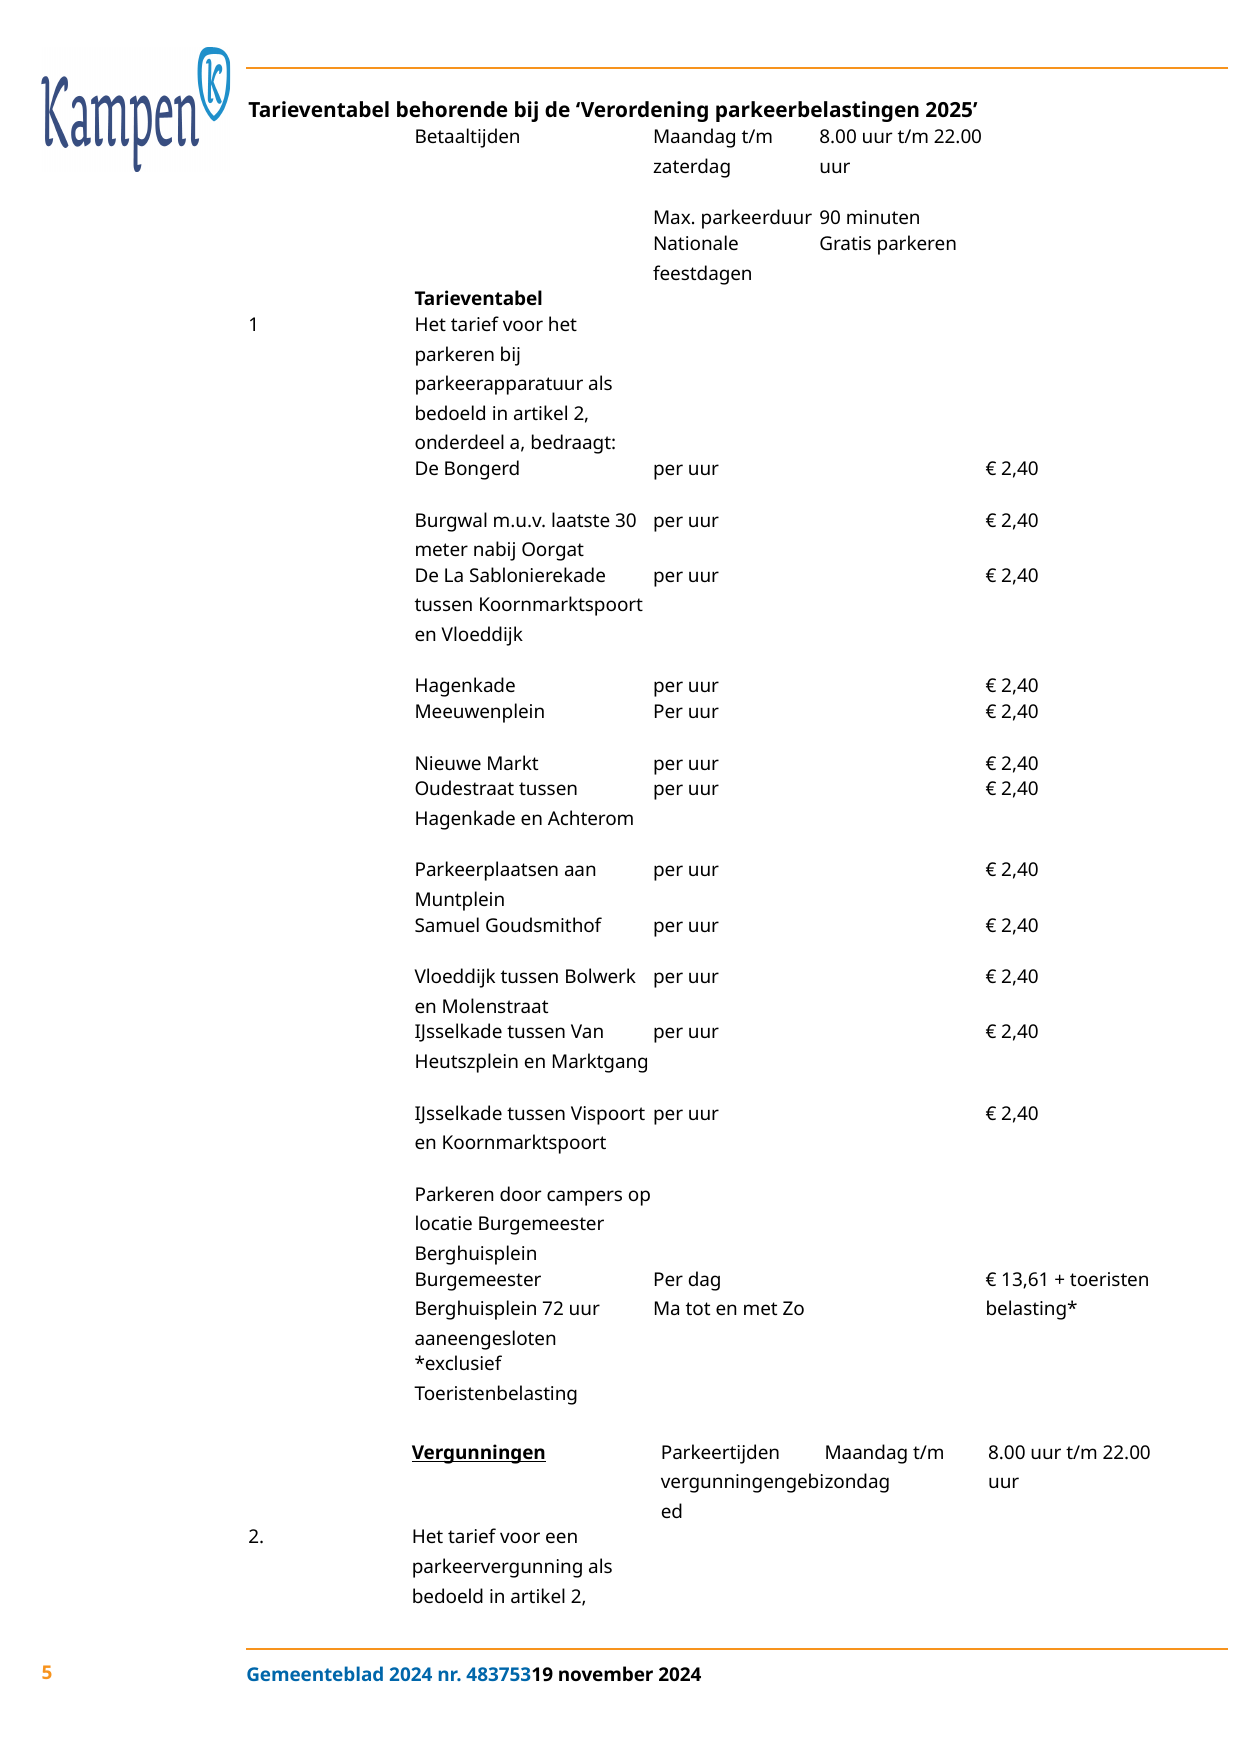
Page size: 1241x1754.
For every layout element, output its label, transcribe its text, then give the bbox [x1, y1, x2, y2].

table_cell € 2,40 [985, 964, 1152, 1019]
table_cell [414, 179, 653, 204]
table_cell [248, 1266, 414, 1351]
table_cell Burgwal m.u.v. laatste 30 meter nabij Oorgat [414, 507, 653, 562]
table_cell [819, 724, 985, 750]
table_cell Parkeerplaatsen aan Muntplein [414, 857, 653, 912]
table_cell [819, 507, 985, 562]
table_cell [819, 938, 985, 963]
table_cell Tarieventabel [414, 286, 653, 311]
table_cell *exclusief Toeristenbelasting [414, 1351, 653, 1406]
table_cell [819, 699, 985, 724]
table_cell [248, 699, 414, 724]
table_cell € 2,40 [985, 507, 1152, 562]
table_cell Het tarief voor het parkeren bij parkeerapparatuur als bedoeld in artikel 2, onderdeel a, bedraagt: [414, 311, 653, 455]
table_cell Het tarief voor een parkeervergunning als bedoeld in artikel 2, [412, 1524, 661, 1609]
table_cell [248, 230, 414, 286]
table_cell Gratis parkeren [819, 230, 985, 286]
table_cell [248, 938, 414, 963]
table_cell [985, 938, 1152, 963]
table_header Maandag t/m zondag [824, 1439, 988, 1524]
table_cell [985, 286, 1152, 311]
table_cell [653, 1074, 819, 1100]
table_cell [248, 1181, 414, 1266]
table_cell 1 [248, 311, 414, 455]
table_header [248, 124, 414, 179]
table_cell [985, 647, 1152, 673]
table_cell [248, 912, 414, 938]
table_cell [819, 1155, 985, 1181]
table_cell Burgemeester Berghuisplein 72 uur aaneengesloten [414, 1266, 653, 1351]
table_cell [248, 562, 414, 647]
table_cell [819, 912, 985, 938]
table_cell [248, 1155, 414, 1181]
table_cell IJsselkade tussen Vispoort en Koornmarktspoort [414, 1100, 653, 1155]
table_cell [985, 1181, 1152, 1266]
table_cell Max. parkeerduur [653, 205, 819, 230]
table_header Maandag t/m zaterdag [653, 124, 819, 179]
table_cell [819, 179, 985, 204]
table_cell [248, 286, 414, 311]
table_cell € 2,40 [985, 1100, 1152, 1155]
table_cell [248, 964, 414, 1019]
table_cell [414, 1074, 653, 1100]
table_cell [653, 179, 819, 204]
table_cell [414, 647, 653, 673]
table_cell [661, 1524, 824, 1609]
table_cell [653, 481, 819, 507]
table_cell De La Sablonierekade tussen Koornmarktspoort en Vloeddijk [414, 562, 653, 647]
table_cell [248, 647, 414, 673]
table_cell [985, 1351, 1152, 1406]
table_cell € 2,40 [985, 776, 1152, 831]
table_cell € 2,40 [985, 857, 1152, 912]
table_cell Meeuwenplein [414, 699, 653, 724]
table_cell € 2,40 [985, 673, 1152, 698]
table_cell [819, 311, 985, 455]
table_cell [985, 311, 1152, 455]
table_cell [985, 831, 1152, 857]
table_cell Vloeddijk tussen Bolwerk en Molenstraat [414, 964, 653, 1019]
table_cell [819, 1266, 985, 1351]
table_cell [819, 1019, 985, 1074]
table_cell [248, 724, 414, 750]
table_cell € 2,40 [985, 455, 1152, 481]
table_cell [819, 750, 985, 776]
table_header [985, 124, 1152, 179]
table_cell [248, 179, 414, 204]
table_cell [985, 724, 1152, 750]
table_cell [248, 481, 414, 507]
table_header [248, 1439, 412, 1524]
table_cell [248, 455, 414, 481]
table_cell Nieuwe Markt [414, 750, 653, 776]
table_header 8.00 uur t/m 22.00 uur [819, 124, 985, 179]
text Tarieventabel behorende bij de ‘Verordening parkeerbelastingen 2025’ [248, 95, 1152, 123]
table_cell [985, 1074, 1152, 1100]
table_cell 90 minuten [819, 205, 985, 230]
table_cell [819, 1351, 985, 1406]
table_cell € 2,40 [985, 699, 1152, 724]
table_header Vergunningen [412, 1439, 661, 1524]
table_cell [819, 1181, 985, 1266]
table_cell [248, 750, 414, 776]
table_cell [653, 286, 819, 311]
table_cell per uur [653, 776, 819, 831]
table_cell per uur [653, 964, 819, 1019]
table_cell [653, 311, 819, 455]
table_header Betaaltijden [414, 124, 653, 179]
table_cell per uur [653, 455, 819, 481]
table_cell per uur [653, 750, 819, 776]
table_cell [414, 724, 653, 750]
table_cell € 13,61 + toeristen belasting* [985, 1266, 1152, 1351]
table_cell Hagenkade [414, 673, 653, 698]
table_cell [248, 673, 414, 698]
table_cell € 2,40 [985, 1019, 1152, 1074]
table_cell [248, 831, 414, 857]
table_cell [414, 205, 653, 230]
table_cell [985, 179, 1152, 204]
table_cell [414, 230, 653, 286]
table_cell Samuel Goudsmithof [414, 912, 653, 938]
table_cell Per uur [653, 699, 819, 724]
table_cell [819, 964, 985, 1019]
table_cell per uur [653, 673, 819, 698]
table_cell [819, 481, 985, 507]
table_cell Nationale feestdagen [653, 230, 819, 286]
table_cell [248, 205, 414, 230]
table_cell [819, 673, 985, 698]
table_cell [414, 938, 653, 963]
table_cell [985, 205, 1152, 230]
picture [41, 47, 231, 172]
table_cell [819, 455, 985, 481]
table_cell [248, 1074, 414, 1100]
table_cell [248, 776, 414, 831]
table_cell [414, 481, 653, 507]
table_cell per uur [653, 1019, 819, 1074]
table_cell IJsselkade tussen Van Heutszplein en Marktgang [414, 1019, 653, 1074]
table_cell 2. [248, 1524, 412, 1609]
table_cell [653, 1181, 819, 1266]
table_cell [988, 1524, 1152, 1609]
table_cell Parkeren door campers op locatie Burgemeester Berghuisplein [414, 1181, 653, 1266]
table_cell [819, 857, 985, 912]
table_cell De Bongerd [414, 455, 653, 481]
table_cell [819, 286, 985, 311]
table_cell Oudestraat tussen Hagenkade en Achterom [414, 776, 653, 831]
table_cell [819, 776, 985, 831]
table_cell [653, 647, 819, 673]
table_cell € 2,40 [985, 562, 1152, 647]
table_cell [819, 1100, 985, 1155]
table_header Parkeertijden vergunningengebied [661, 1439, 824, 1524]
table_cell [248, 1019, 414, 1074]
table_cell [819, 562, 985, 647]
table_cell [248, 507, 414, 562]
table_cell [653, 1155, 819, 1181]
table_cell € 2,40 [985, 912, 1152, 938]
table_cell € 2,40 [985, 750, 1152, 776]
table_cell per uur [653, 507, 819, 562]
table_cell [248, 857, 414, 912]
table_cell [824, 1524, 988, 1609]
table_cell [819, 1074, 985, 1100]
table_cell [414, 831, 653, 857]
table_cell [414, 1155, 653, 1181]
table_cell [653, 724, 819, 750]
table_cell [248, 1100, 414, 1155]
table_cell [985, 230, 1152, 286]
table_cell [653, 1351, 819, 1406]
table_cell per uur [653, 857, 819, 912]
table_cell per uur [653, 562, 819, 647]
table_cell [653, 938, 819, 963]
table_cell [985, 481, 1152, 507]
table_header 8.00 uur t/m 22.00 uur [988, 1439, 1152, 1524]
table_cell per uur [653, 1100, 819, 1155]
table_cell per uur [653, 912, 819, 938]
table_cell [985, 1155, 1152, 1181]
table_cell [248, 1351, 414, 1406]
table_cell Per dag Ma tot en met Zo [653, 1266, 819, 1351]
table_cell [653, 831, 819, 857]
table_cell [819, 647, 985, 673]
table_cell [819, 831, 985, 857]
